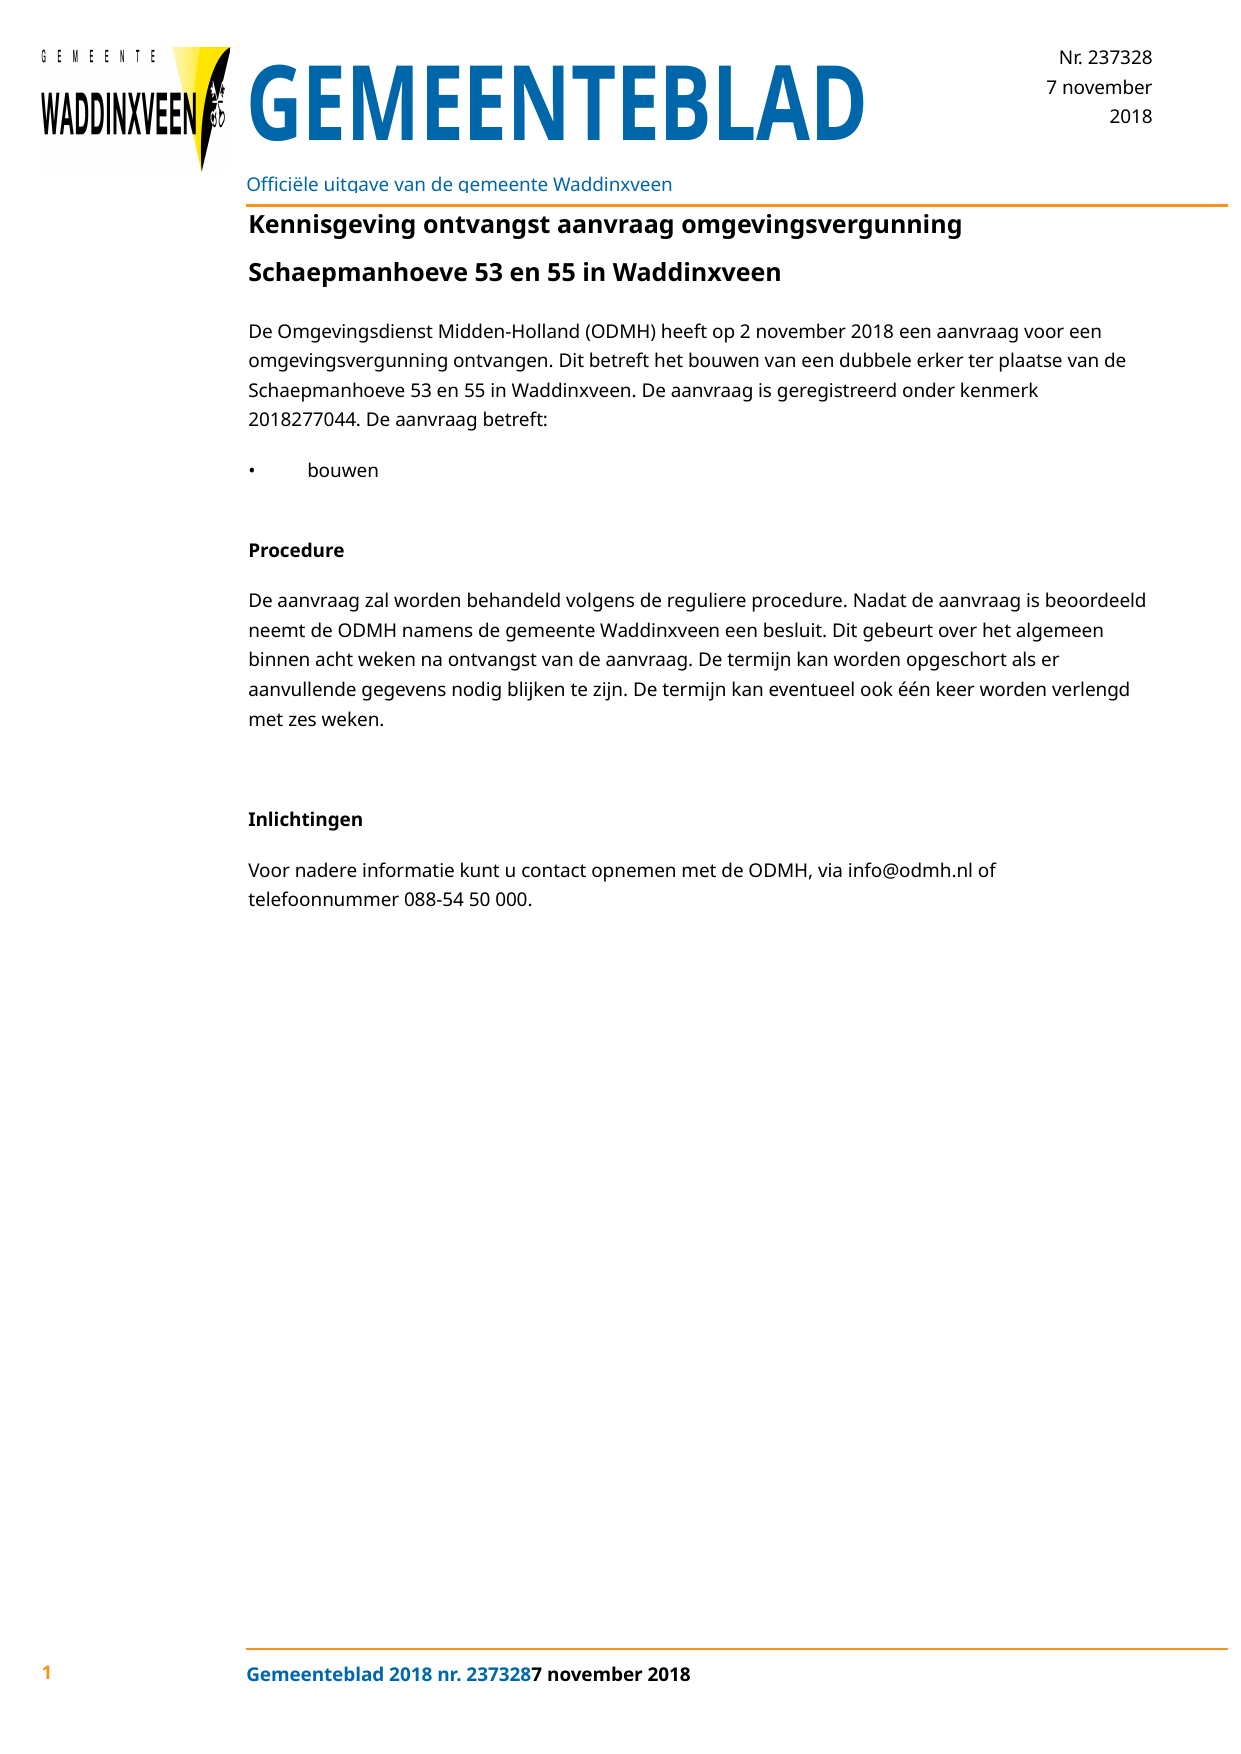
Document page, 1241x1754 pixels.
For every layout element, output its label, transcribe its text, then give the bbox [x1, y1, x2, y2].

text Procedure [248, 537, 1152, 563]
text De Omgevingsdienst Midden-Holland (ODMH) heeft op 2 november 2018 een aanvraag voor een omgevingsvergunning ontvangen. Dit betreft het bouwen van een dubbele erker ter plaatse van de Schaepmanhoeve 53 en 55 in Waddinxveen. De aanvraag is geregistreerd onder kenmerk 2018277044. De aanvraag betreft: [248, 318, 1152, 432]
text Kennisgeving ontvangst aanvraag omgevingsvergunning Schaepmanhoeve 53 en 55 in Waddinxveen [248, 207, 1152, 288]
list bouwen [248, 457, 1152, 483]
text Inlichtingen [248, 807, 1152, 832]
text Voor nadere informatie kunt u contact opnemen met de ODMH, via info@odmh.nl of telefoonnummer 088-54 50 000. [248, 857, 1152, 912]
picture [41, 47, 231, 172]
text De aanvraag zal worden behandeld volgens de reguliere procedure. Nadat de aanvraag is beoordeeld neemt de ODMH namens de gemeente Waddinxveen een besluit. Dit gebeurt over het algemeen binnen acht weken na ontvangst van de aanvraag. De termijn kan worden opgeschort als er aanvullende gegevens nodig blijken te zijn. De termijn kan eventueel ook één keer worden verlengd met zes weken. [248, 587, 1152, 732]
